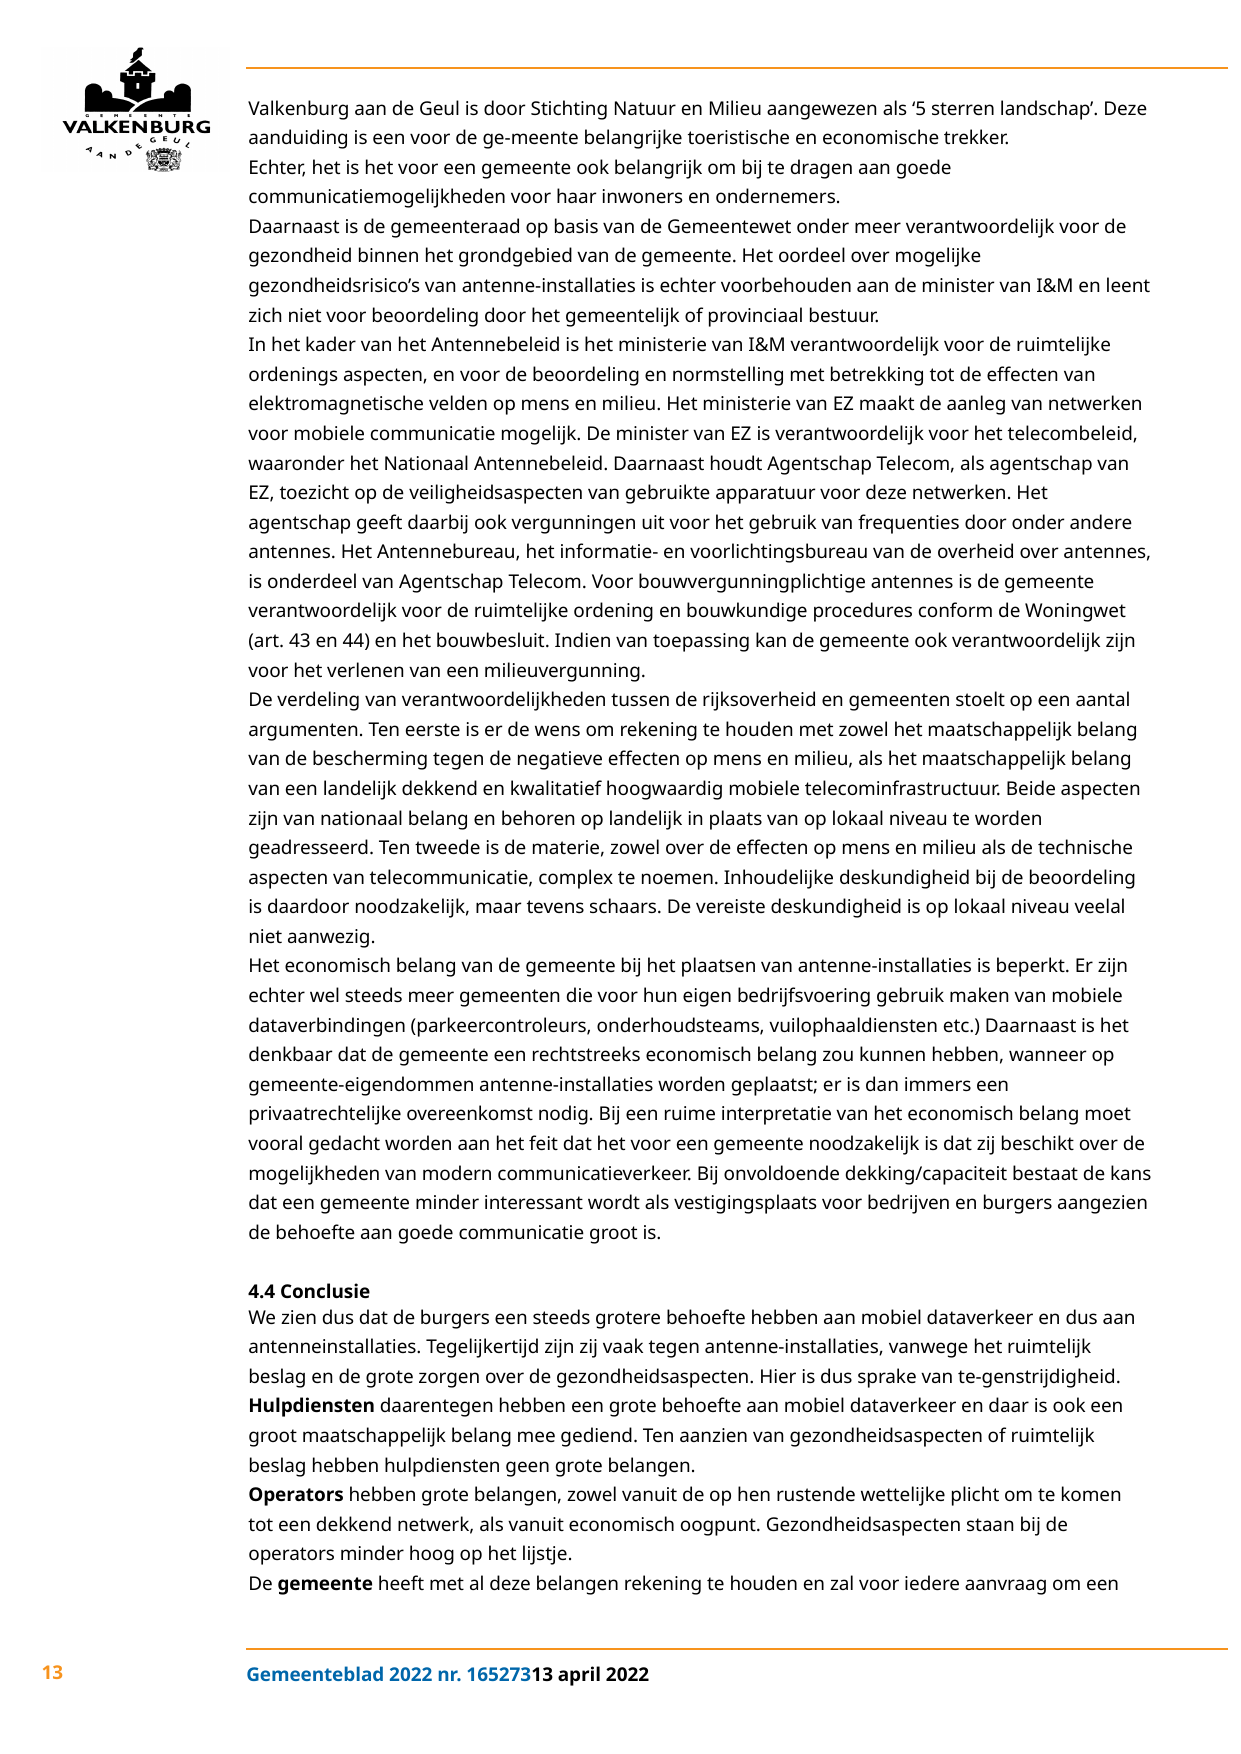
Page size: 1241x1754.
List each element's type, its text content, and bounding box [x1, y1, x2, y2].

text De verdeling van verantwoordelijkheden tussen de rijksoverheid en gemeenten stoelt op een aantal argumenten. Ten eerste is er de wens om rekening te houden met zowel het maatschappelijk belang van de bescherming tegen de negatieve effecten op mens en milieu, als het maatschappelijk belang van een landelijk dekkend en kwalitatief hoogwaardig mobiele telecominfrastructuur. Beide aspecten zijn van nationaal belang en behoren op landelijk in plaats van op lokaal niveau te worden geadresseerd. Ten tweede is de materie, zowel over de effecten op mens en milieu als de technische aspecten van telecommunicatie, complex te noemen. Inhoudelijke deskundigheid bij de beoordeling is daardoor noodzakelijk, maar tevens schaars. De vereiste deskundigheid is op lokaal niveau veelal niet aanwezig. [248, 686, 1152, 949]
text Daarnaast is de gemeenteraad op basis van de Gemeentewet onder meer verantwoordelijk voor de gezondheid binnen het grondgebied van de gemeente. Het oordeel over mogelijke gezondheidsrisico’s van antenne-installaties is echter voorbehouden aan de minister van I&M en leent zich niet voor beoordeling door het gemeentelijk of provinciaal bestuur. [248, 213, 1152, 328]
text Het economisch belang van de gemeente bij het plaatsen van antenne-installaties is beperkt. Er zijn echter wel steeds meer gemeenten die voor hun eigen bedrijfsvoering gebruik maken van mobiele dataverbindingen (parkeercontroleurs, onderhoudsteams, vuilophaaldiensten etc.) Daarnaast is het denkbaar dat de gemeente een rechtstreeks economisch belang zou kunnen hebben, wanneer op gemeente-eigendommen antenne-installaties worden geplaatst; er is dan immers een privaatrechtelijke overeenkomst nodig. Bij een ruime interpretatie van het economisch belang moet vooral gedacht worden aan het feit dat het voor een gemeente noodzakelijk is dat zij beschikt over de mogelijkheden van modern communicatieverkeer. Bij onvoldoende dekking/capaciteit bestaat de kans dat een gemeente minder interessant wordt als vestigingsplaats voor bedrijven en burgers aangezien de behoefte aan goede communicatie groot is. [248, 953, 1152, 1245]
text 4.4 Conclusie [248, 1278, 1152, 1304]
picture [41, 47, 231, 172]
text Echter, het is het voor een gemeente ook belangrijk om bij te dragen aan goede communicatiemogelijkheden voor haar inwoners en ondernemers. [248, 154, 1152, 209]
text We zien dus dat de burgers een steeds grotere behoefte hebben aan mobiel dataverkeer en dus aan antenneinstallaties. Tegelijkertijd zijn zij vaak tegen antenne-installaties, vanwege het ruimtelijk beslag en de grote zorgen over de gezondheidsaspecten. Hier is dus sprake van te-genstrijdigheid. [248, 1304, 1152, 1389]
text Operators hebben grote belangen, zowel vanuit de op hen rustende wettelijke plicht om te komen tot een dekkend netwerk, als vanuit economisch oogpunt. Gezondheidsaspecten staan bij de operators minder hoog op het lijstje. [248, 1481, 1152, 1566]
text Valkenburg aan de Geul is door Stichting Natuur en Milieu aangewezen als ‘5 sterren landschap’. Deze aanduiding is een voor de ge-meente belangrijke toeristische en economische trekker. [248, 95, 1152, 150]
text De gemeente heeft met al deze belangen rekening te houden en zal voor iedere aanvraag om een [248, 1570, 1152, 1596]
text Hulpdiensten daarentegen hebben een grote behoefte aan mobiel dataverkeer en daar is ook een groot maatschappelijk belang mee gediend. Ten aanzien van gezondheidsaspecten of ruimtelijk beslag hebben hulpdiensten geen grote belangen. [248, 1393, 1152, 1477]
text In het kader van het Antennebeleid is het ministerie van I&M verantwoordelijk voor de ruimtelijke ordenings aspecten, en voor de beoordeling en normstelling met betrekking tot de effecten van elektromagnetische velden op mens en milieu. Het ministerie van EZ maakt de aanleg van netwerken voor mobiele communicatie mogelijk. De minister van EZ is verantwoordelijk voor het telecombeleid, waaronder het Nationaal Antennebeleid. Daarnaast houdt Agentschap Telecom, als agentschap van EZ, toezicht op de veiligheidsaspecten van gebruikte apparatuur voor deze netwerken. Het agentschap geeft daarbij ook vergunningen uit voor het gebruik van frequenties door onder andere antennes. Het Antennebureau, het informatie- en voorlichtingsbureau van de overheid over antennes, is onderdeel van Agentschap Telecom. Voor bouwvergunningplichtige antennes is de gemeente verantwoordelijk voor de ruimtelijke ordening en bouwkundige procedures conform de Woningwet (art. 43 en 44) en het bouwbesluit. Indien van toepassing kan de gemeente ook verantwoordelijk zijn voor het verlenen van een milieuvergunning. [248, 331, 1152, 683]
